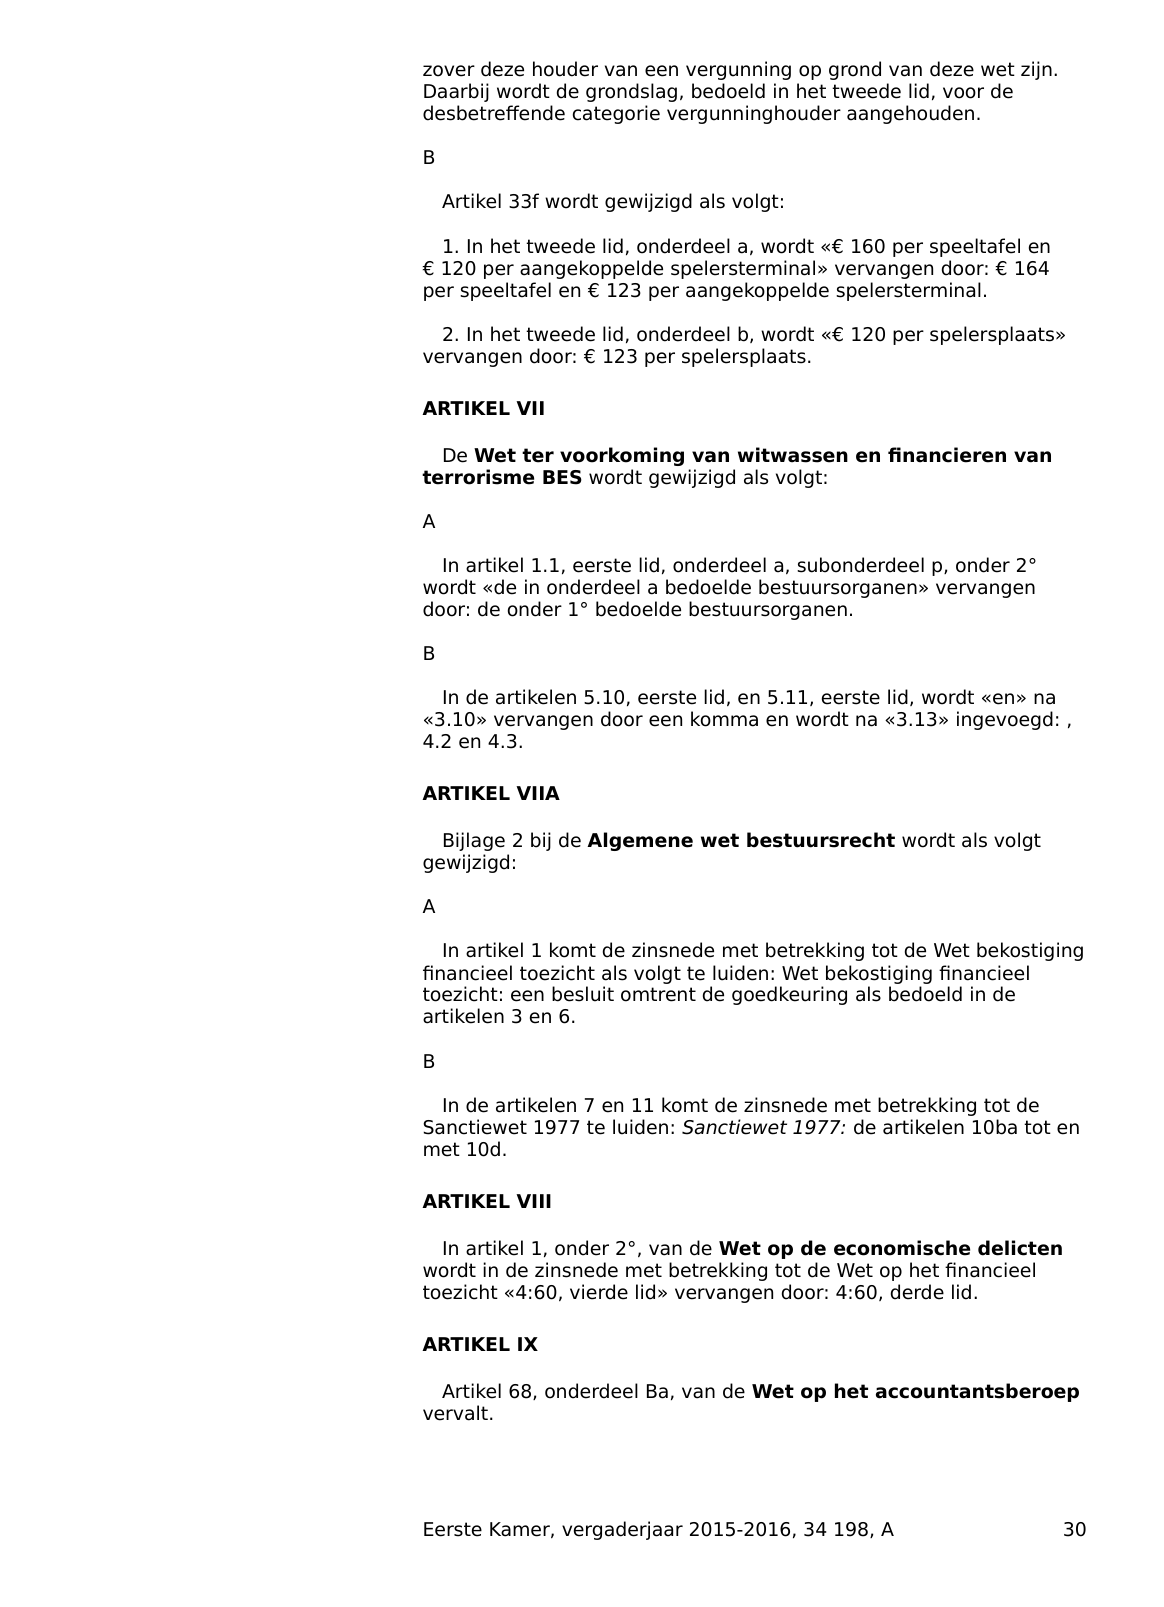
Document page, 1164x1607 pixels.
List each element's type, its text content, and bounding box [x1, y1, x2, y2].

text 1. In het tweede lid, onderdeel a, wordt «€ 160 per speeltafel en € 120 per aangekoppelde spelersterminal» vervangen door: € 164 per speeltafel en € 123 per aangekoppelde spelersterminal. [422, 236, 1087, 301]
text 2. In het tweede lid, onderdeel b, wordt «€ 120 per spelersplaats» vervangen door: € 123 per spelersplaats. [422, 324, 1087, 368]
subtitle ARTIKEL VIIA [422, 783, 1087, 805]
text In de artikelen 5.10, eerste lid, en 5.11, eerste lid, wordt «en» na «3.10» vervangen door een komma en wordt na «3.13» ingevoegd: , 4.2 en 4.3. [422, 687, 1087, 753]
text B [422, 1051, 1087, 1072]
text Artikel 33f wordt gewijzigd als volgt: [422, 191, 1087, 213]
text In de artikelen 7 en 11 komt de zinsnede met betrekking tot de Sanctiewet 1977 te luiden: Sanctiewet 1977: de artikelen 10ba tot en met 10d. [422, 1095, 1087, 1161]
text A [422, 511, 1087, 533]
text B [422, 147, 1087, 169]
text zover deze houder van een vergunning op grond van deze wet zijn. Daarbij wordt de grondslag, bedoeld in het tweede lid, voor de desbetreffende categorie vergunninghouder aangehouden. [422, 59, 1087, 125]
subtitle ARTIKEL IX [422, 1333, 1087, 1356]
text In artikel 1, onder 2°, van de Wet op de economische delicten wordt in de zinsnede met betrekking tot de Wet op het financieel toezicht «4:60, vierde lid» vervangen door: 4:60, derde lid. [422, 1238, 1087, 1303]
subtitle ARTIKEL VII [422, 398, 1087, 419]
text De Wet ter voorkoming van witwassen en financieren van terrorisme BES wordt gewijzigd als volgt: [422, 444, 1087, 488]
text Bijlage 2 bij de Algemene wet bestuursrecht wordt als volgt gewijzigd: [422, 830, 1087, 874]
text Artikel 68, onderdeel Ba, van de Wet op het accountantsberoep vervalt. [422, 1381, 1087, 1424]
text B [422, 643, 1087, 665]
subtitle ARTIKEL VIII [422, 1191, 1087, 1213]
text In artikel 1.1, eerste lid, onderdeel a, subonderdeel p, onder 2° wordt «de in onderdeel a bedoelde bestuursorganen» vervangen door: de onder 1° bedoelde bestuursorganen. [422, 555, 1087, 621]
text A [422, 896, 1087, 918]
text In artikel 1 komt de zinsnede met betrekking tot de Wet bekostiging financieel toezicht als volgt te luiden: Wet bekostiging financieel toezicht: een besluit omtrent de goedkeuring als bedoeld in de artikelen 3 en 6. [422, 940, 1087, 1028]
